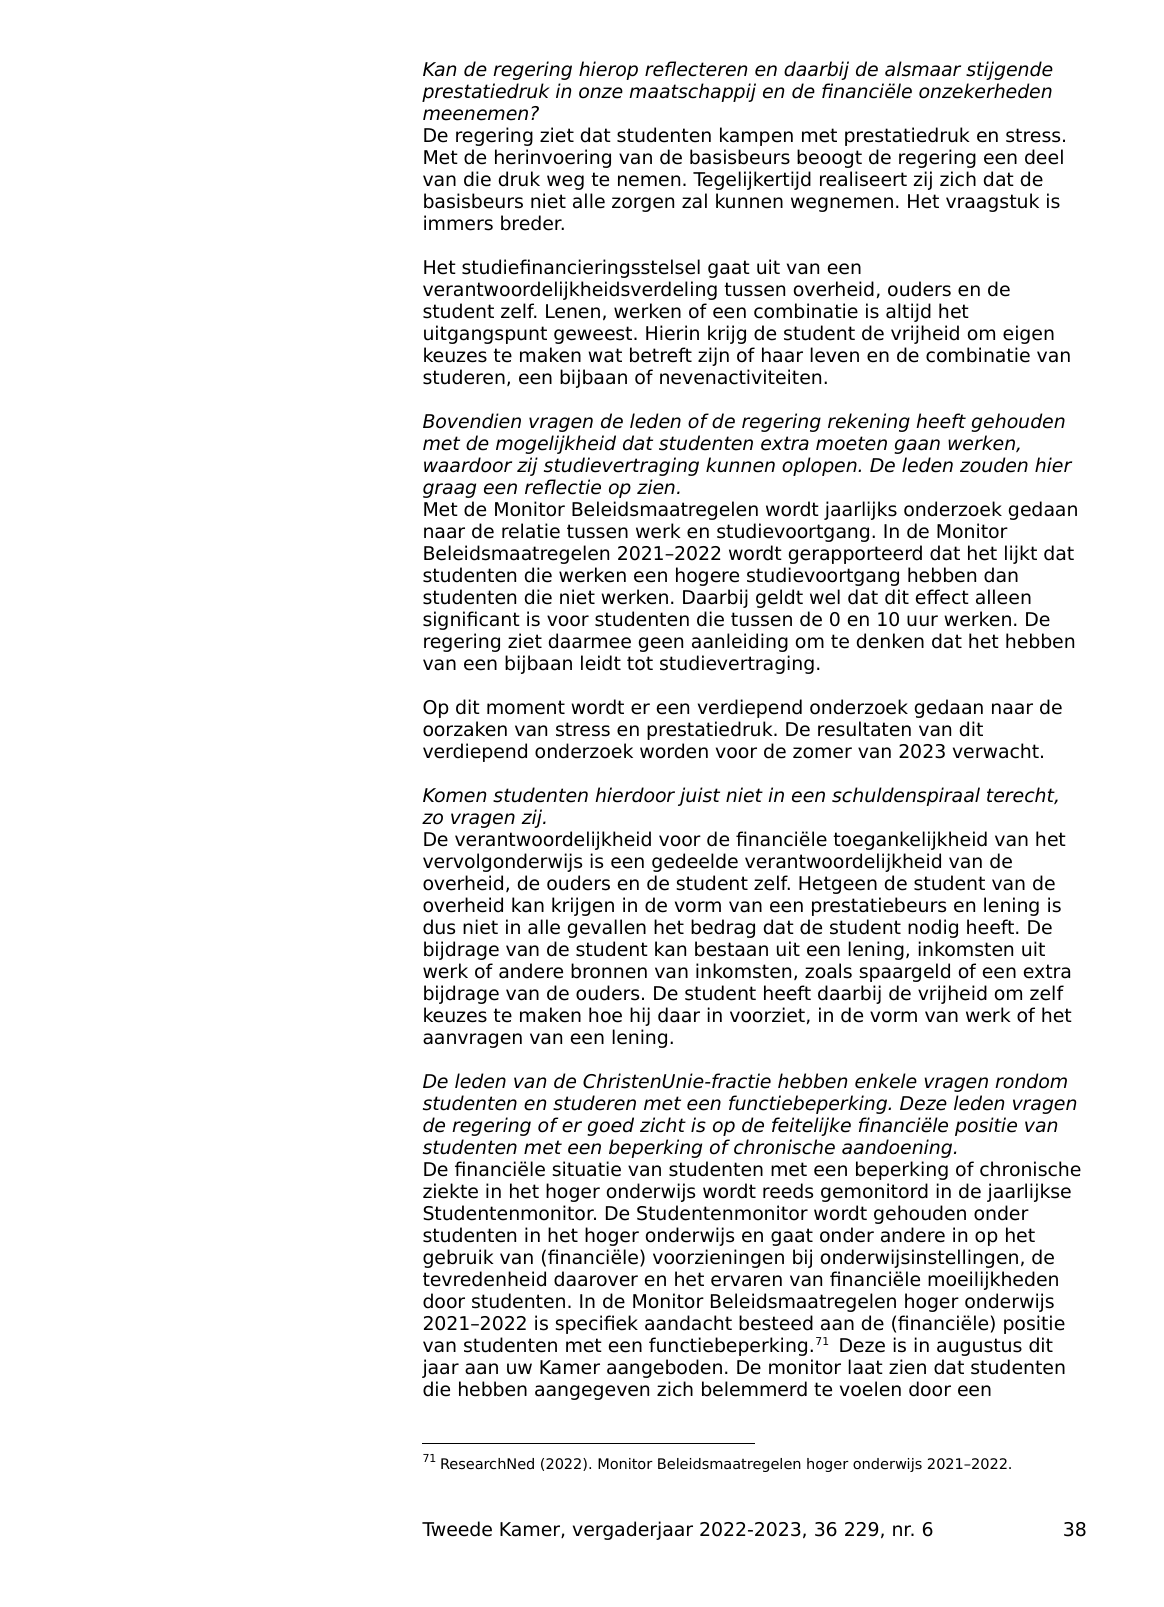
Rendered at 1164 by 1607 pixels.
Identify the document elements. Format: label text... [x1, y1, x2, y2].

text De leden van de ChristenUnie-fractie hebben enkele vragen rondom studenten en studeren met een functiebeperking. Deze leden vragen de regering of er goed zicht is op de feitelijke financiële positie van studenten met een beperking of chronische aandoening. [422, 1071, 1087, 1159]
text Met de Monitor Beleidsmaatregelen wordt jaarlijks onderzoek gedaan naar de relatie tussen werk en studievoortgang. In de Monitor Beleidsmaatregelen 2021–2022 wordt gerapporteerd dat het lijkt dat studenten die werken een hogere studievoortgang hebben dan studenten die niet werken. Daarbij geldt wel dat dit effect alleen significant is voor studenten die tussen de 0 en 10 uur werken. De regering ziet daarmee geen aanleiding om te denken dat het hebben van een bijbaan leidt tot studievertraging. [422, 499, 1087, 675]
text Bovendien vragen de leden of de regering rekening heeft gehouden met de mogelijkheid dat studenten extra moeten gaan werken, waardoor zij studievertraging kunnen oplopen. De leden zouden hier graag een reflectie op zien. [422, 411, 1087, 499]
text Het studiefinancieringsstelsel gaat uit van een verantwoordelijkheidsverdeling tussen overheid, ouders en de student zelf. Lenen, werken of een combinatie is altijd het uitgangspunt geweest. Hierin krijg de student de vrijheid om eigen keuzes te maken wat betreft zijn of haar leven en de combinatie van studeren, een bijbaan of nevenactiviteiten. [422, 257, 1087, 389]
text Komen studenten hierdoor juist niet in een schuldenspiraal terecht, zo vragen zij. [422, 785, 1087, 829]
text De verantwoordelijkheid voor de financiële toegankelijkheid van het vervolgonderwijs is een gedeelde verantwoordelijkheid van de overheid, de ouders en de student zelf. Hetgeen de student van de overheid kan krijgen in de vorm van een prestatiebeurs en lening is dus niet in alle gevallen het bedrag dat de student nodig heeft. De bijdrage van de student kan bestaan uit een lening, inkomsten uit werk of andere bronnen van inkomsten, zoals spaargeld of een extra bijdrage van de ouders. De student heeft daarbij de vrijheid om zelf keuzes te maken hoe hij daar in voorziet, in de vorm van werk of het aanvragen van een lening. [422, 829, 1087, 1049]
text De financiële situatie van studenten met een beperking of chronische ziekte in het hoger onderwijs wordt reeds gemonitord in de jaarlijkse Studentenmonitor. De Studentenmonitor wordt gehouden onder studenten in het hoger onderwijs en gaat onder andere in op het gebruik van (financiële) voorzieningen bij onderwijsinstellingen, de tevredenheid daarover en het ervaren van financiële moeilijkheden door studenten. In de Monitor Beleidsmaatregelen hoger onderwijs 2021–2022 is specifiek aandacht besteed aan de (financiële) positie van studenten met een functiebeperking. Deze is in augustus dit jaar aan uw Kamer aangeboden. De monitor laat zien dat studenten die hebben aangegeven zich belemmerd te voelen door een [422, 1159, 1087, 1401]
text ResearchNed (2022). Monitor Beleidsmaatregelen hoger onderwijs 2021–2022. [422, 1452, 1087, 1474]
text De regering ziet dat studenten kampen met prestatiedruk en stress. Met de herinvoering van de basisbeurs beoogt de regering een deel van die druk weg te nemen. Tegelijkertijd realiseert zij zich dat de basisbeurs niet alle zorgen zal kunnen wegnemen. Het vraagstuk is immers breder. [422, 125, 1087, 235]
text Op dit moment wordt er een verdiepend onderzoek gedaan naar de oorzaken van stress en prestatiedruk. De resultaten van dit verdiepend onderzoek worden voor de zomer van 2023 verwacht. [422, 697, 1087, 763]
text Kan de regering hierop reflecteren en daarbij de alsmaar stijgende prestatiedruk in onze maatschappij en de financiële onzekerheden meenemen? [422, 59, 1087, 125]
